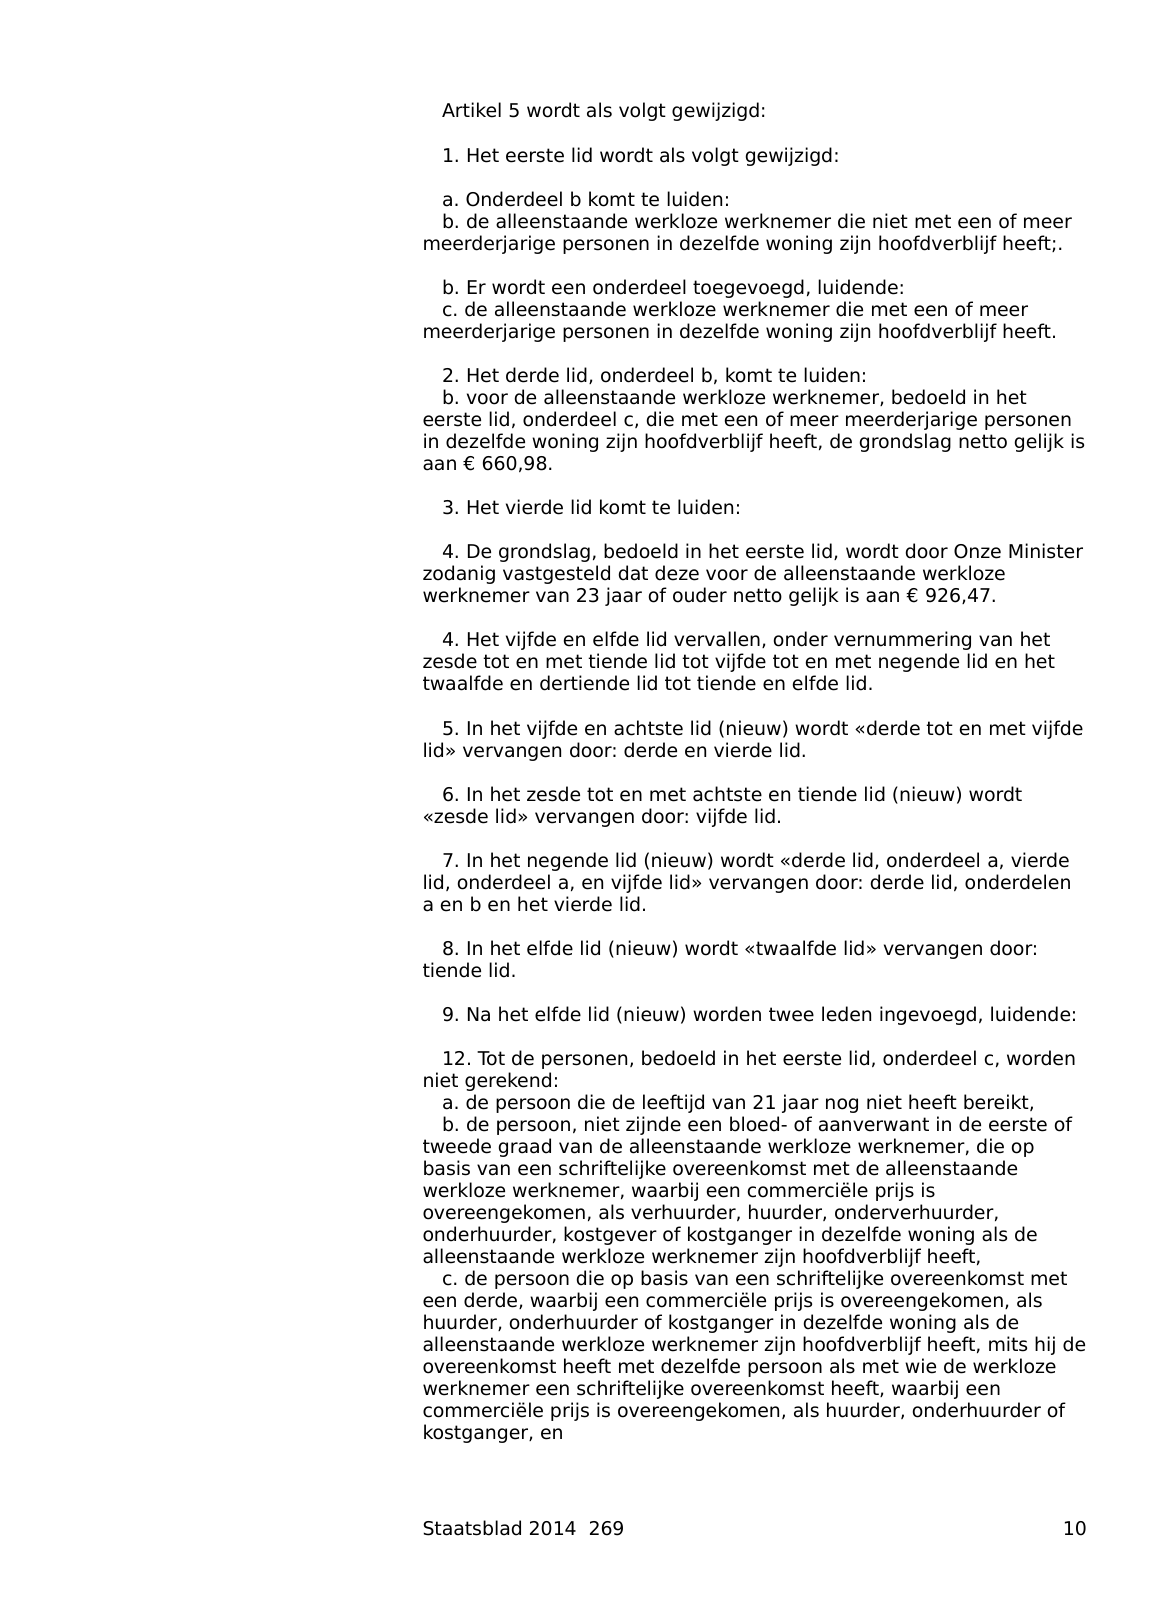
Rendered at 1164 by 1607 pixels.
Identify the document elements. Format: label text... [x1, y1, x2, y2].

text 5. In het vijfde en achtste lid (nieuw) wordt «derde tot en met vijfde lid» vervangen door: derde en vierde lid. [422, 717, 1087, 761]
text 3. Het vierde lid komt te luiden: [422, 497, 1087, 519]
text 4. Het vijfde en elfde lid vervallen, onder vernummering van het zesde tot en met tiende lid tot vijfde tot en met negende lid en het twaalfde en dertiende lid tot tiende en elfde lid. [422, 629, 1087, 695]
text 7. In het negende lid (nieuw) wordt «derde lid, onderdeel a, vierde lid, onderdeel a, en vijfde lid» vervangen door: derde lid, onderdelen a en b en het vierde lid. [422, 850, 1087, 916]
text a. de persoon die de leeftijd van 21 jaar nog niet heeft bereikt, [422, 1092, 1087, 1114]
text c. de alleenstaande werkloze werknemer die met een of meer meerderjarige personen in dezelfde woning zijn hoofdverblijf heeft. [422, 299, 1087, 343]
text b. voor de alleenstaande werkloze werknemer, bedoeld in het eerste lid, onderdeel c, die met een of meer meerderjarige personen in dezelfde woning zijn hoofdverblijf heeft, de grondslag netto gelijk is aan € 660,98. [422, 387, 1087, 475]
text a. Onderdeel b komt te luiden: [422, 189, 1087, 211]
text b. Er wordt een onderdeel toegevoegd, luidende: [422, 277, 1087, 299]
text b. de alleenstaande werkloze werknemer die niet met een of meer meerderjarige personen in dezelfde woning zijn hoofdverblijf heeft;. [422, 211, 1087, 255]
text 8. In het elfde lid (nieuw) wordt «twaalfde lid» vervangen door: tiende lid. [422, 938, 1087, 982]
text b. de persoon, niet zijnde een bloed- of aanverwant in de eerste of tweede graad van de alleenstaande werkloze werknemer, die op basis van een schriftelijke overeenkomst met de alleenstaande werkloze werknemer, waarbij een commerciële prijs is overeengekomen, als verhuurder, huurder, onderverhuurder, onderhuurder, kostgever of kostganger in dezelfde woning als de alleenstaande werkloze werknemer zijn hoofdverblijf heeft, [422, 1114, 1087, 1268]
text 2. Het derde lid, onderdeel b, komt te luiden: [422, 365, 1087, 387]
text 1. Het eerste lid wordt als volgt gewijzigd: [422, 144, 1087, 167]
text 4. De grondslag, bedoeld in het eerste lid, wordt door Onze Minister zodanig vastgesteld dat deze voor de alleenstaande werkloze werknemer van 23 jaar of ouder netto gelijk is aan € 926,47. [422, 541, 1087, 607]
text c. de persoon die op basis van een schriftelijke overeenkomst met een derde, waarbij een commerciële prijs is overeengekomen, als huurder, onderhuurder of kostganger in dezelfde woning als de alleenstaande werkloze werknemer zijn hoofdverblijf heeft, mits hij de overeenkomst heeft met dezelfde persoon als met wie de werkloze werknemer een schriftelijke overeenkomst heeft, waarbij een commerciële prijs is overeengekomen, als huurder, onderhuurder of kostganger, en [422, 1268, 1087, 1444]
text 12. Tot de personen, bedoeld in het eerste lid, onderdeel c, worden niet gerekend: [422, 1048, 1087, 1092]
text 6. In het zesde tot en met achtste en tiende lid (nieuw) wordt «zesde lid» vervangen door: vijfde lid. [422, 784, 1087, 828]
text 9. Na het elfde lid (nieuw) worden twee leden ingevoegd, luidende: [422, 1004, 1087, 1026]
text Artikel 5 wordt als volgt gewijzigd: [422, 100, 1087, 122]
